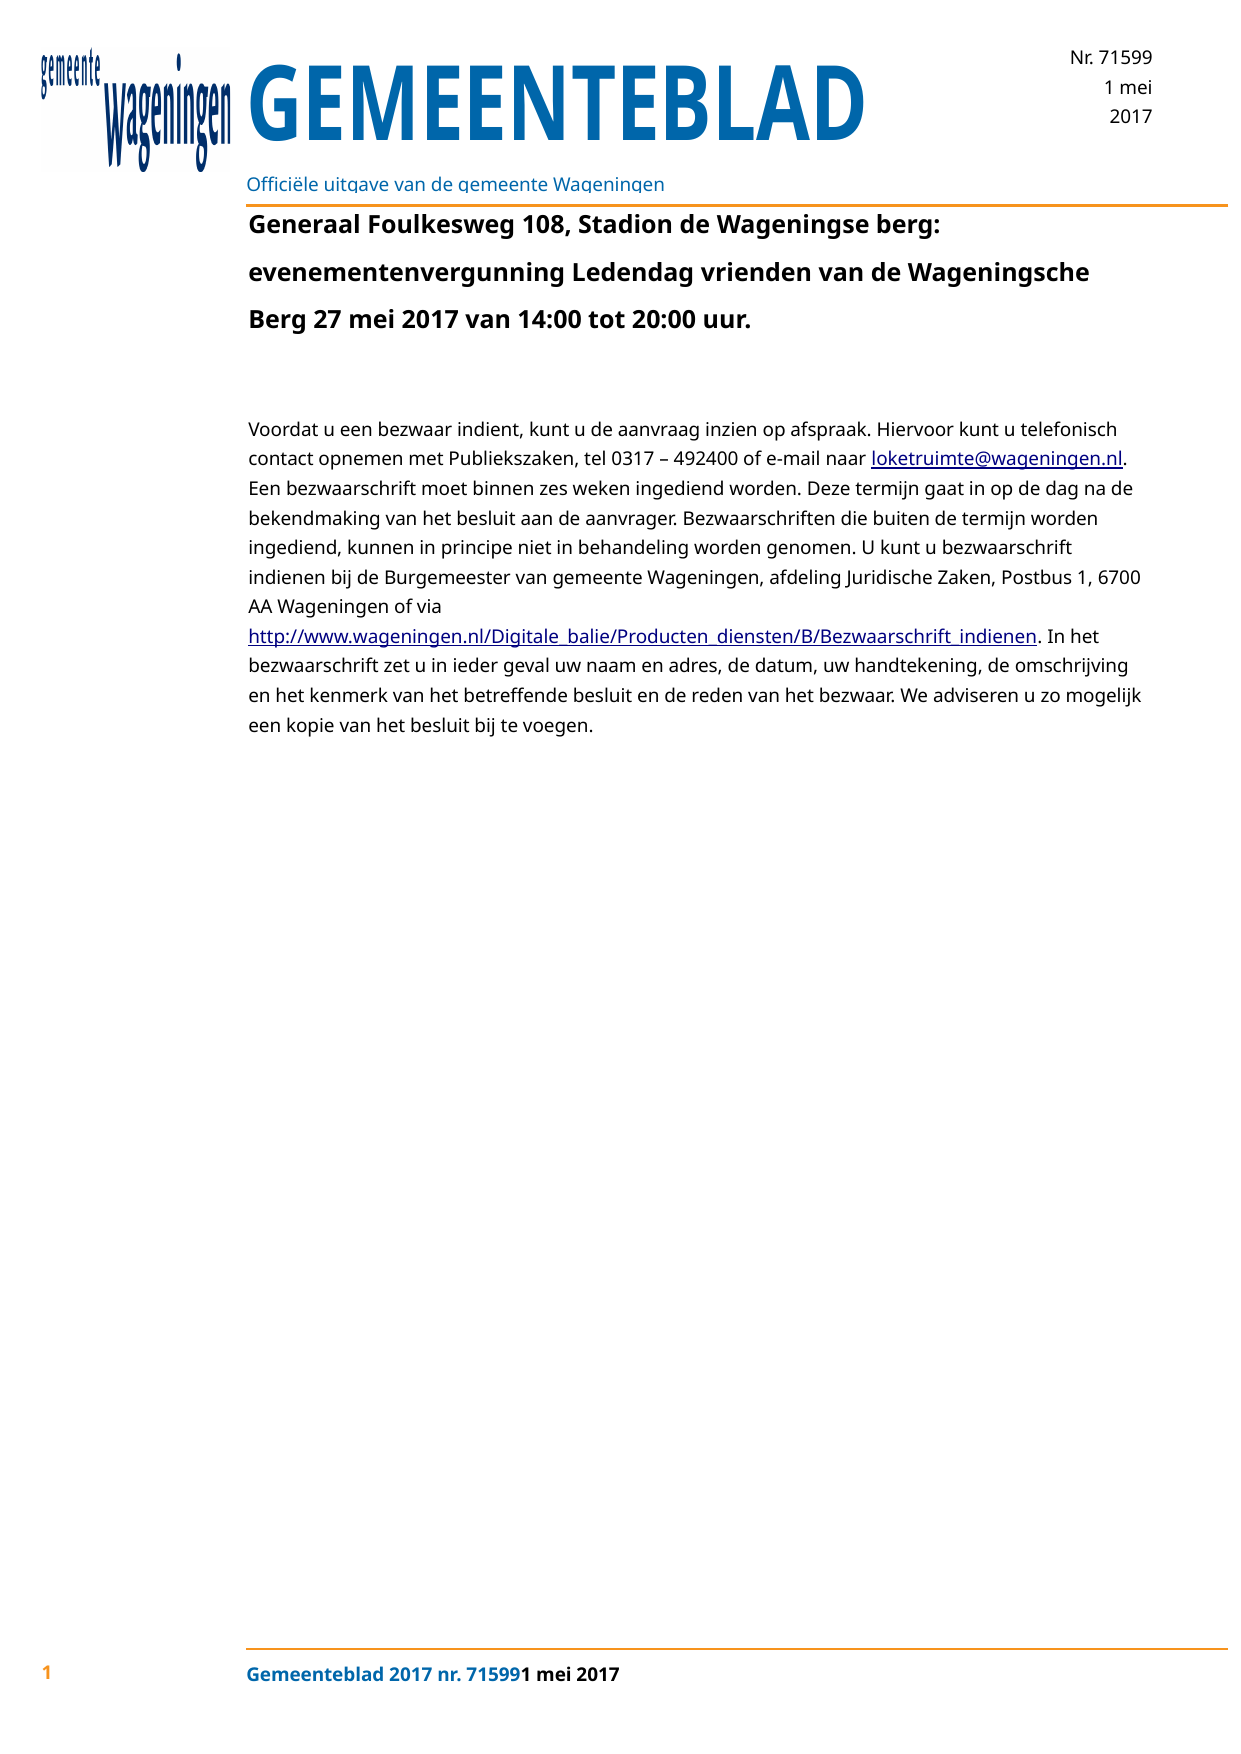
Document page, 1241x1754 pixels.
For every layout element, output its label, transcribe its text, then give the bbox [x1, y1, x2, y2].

text Generaal Foulkesweg 108, Stadion de Wageningse berg: evenementenvergunning Ledendag vrienden van de Wageningsche Berg 27 mei 2017 van 14:00 tot 20:00 uur. [248, 207, 1152, 336]
text Voordat u een bezwaar indient, kunt u de aanvraag inzien op afspraak. Hiervoor kunt u telefonisch contact opnemen met Publiekszaken, tel 0317 – 492400 of e-mail naar loketruimte@wageningen.nl. Een bezwaarschrift moet binnen zes weken ingediend worden. Deze termijn gaat in op de dag na de bekendmaking van het besluit aan de aanvrager. Bezwaarschriften die buiten de termijn worden ingediend, kunnen in principe niet in behandeling worden genomen. U kunt u bezwaarschrift indienen bij de Burgemeester van gemeente Wageningen, afdeling Juridische Zaken, Postbus 1, 6700 AA Wageningen of via http://www.wageningen.nl/Digitale_balie/Producten_diensten/B/Bezwaarschrift_indienen. In het bezwaarschrift zet u in ieder geval uw naam en adres, de datum, uw handtekening, de omschrijving en het kenmerk van het betreffende besluit en de reden van het bezwaar. We adviseren u zo mogelijk een kopie van het besluit bij te voegen. [248, 416, 1152, 737]
picture [41, 47, 231, 172]
